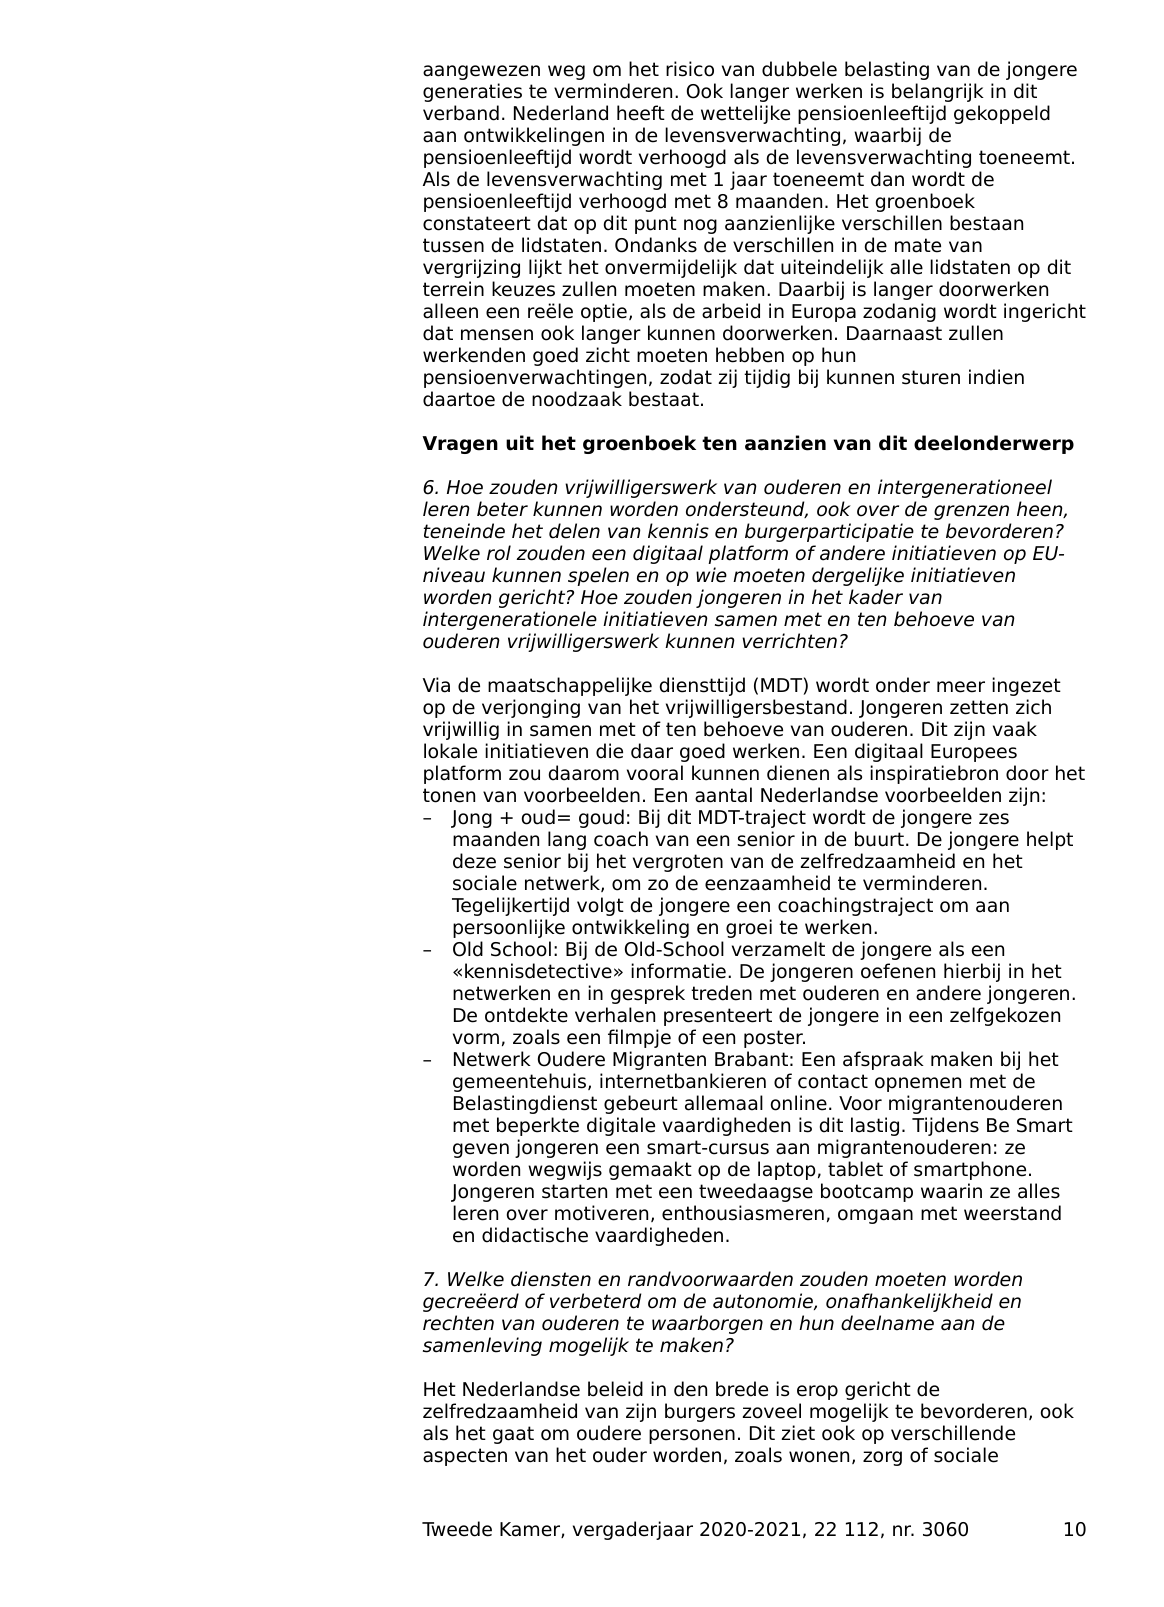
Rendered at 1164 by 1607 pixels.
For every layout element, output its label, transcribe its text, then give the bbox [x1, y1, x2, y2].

text Via de maatschappelijke diensttijd (MDT) wordt onder meer ingezet op de verjonging van het vrijwilligersbestand. Jongeren zetten zich vrijwillig in samen met of ten behoeve van ouderen. Dit zijn vaak lokale initiatieven die daar goed werken. Een digitaal Europees platform zou daarom vooral kunnen dienen als inspiratiebron door het tonen van voorbeelden. Een aantal Nederlandse voorbeelden zijn: [422, 675, 1087, 807]
subtitle Vragen uit het groenboek ten aanzien van dit deelonderwerp [422, 433, 1087, 455]
text – Netwerk Oudere Migranten Brabant: Een afspraak maken bij het gemeentehuis, internetbankieren of contact opnemen met de Belastingdienst gebeurt allemaal online. Voor migrantenouderen met beperkte digitale vaardigheden is dit lastig. Tijdens Be Smart geven jongeren een smart-cursus aan migrantenouderen: ze worden wegwijs gemaakt op de laptop, tablet of smartphone. Jongeren starten met een tweedaagse bootcamp waarin ze alles leren over motiveren, enthousiasmeren, omgaan met weerstand en didactische vaardigheden. [422, 1049, 1087, 1247]
text Het Nederlandse beleid in den brede is erop gericht de zelfredzaamheid van zijn burgers zoveel mogelijk te bevorderen, ook als het gaat om oudere personen. Dit ziet ook op verschillende aspecten van het ouder worden, zoals wonen, zorg of sociale [422, 1379, 1087, 1467]
text 6. Hoe zouden vrijwilligerswerk van ouderen en intergenerationeel leren beter kunnen worden ondersteund, ook over de grenzen heen, teneinde het delen van kennis en burgerparticipatie te bevorderen? Welke rol zouden een digitaal platform of andere initiatieven op EU-niveau kunnen spelen en op wie moeten dergelijke initiatieven worden gericht? Hoe zouden jongeren in het kader van intergenerationele initiatieven samen met en ten behoeve van ouderen vrijwilligerswerk kunnen verrichten? [422, 477, 1087, 653]
text 7. Welke diensten en randvoorwaarden zouden moeten worden gecreëerd of verbeterd om de autonomie, onafhankelijkheid en rechten van ouderen te waarborgen en hun deelname aan de samenleving mogelijk te maken? [422, 1269, 1087, 1357]
text – Old School: Bij de Old-School verzamelt de jongere als een «kennisdetective» informatie. De jongeren oefenen hierbij in het netwerken en in gesprek treden met ouderen en andere jongeren. De ontdekte verhalen presenteert de jongere in een zelfgekozen vorm, zoals een filmpje of een poster. [422, 939, 1087, 1049]
text aangewezen weg om het risico van dubbele belasting van de jongere generaties te verminderen. Ook langer werken is belangrijk in dit verband. Nederland heeft de wettelijke pensioenleeftijd gekoppeld aan ontwikkelingen in de levensverwachting, waarbij de pensioenleeftijd wordt verhoogd als de levensverwachting toeneemt. Als de levensverwachting met 1 jaar toeneemt dan wordt de pensioenleeftijd verhoogd met 8 maanden. Het groenboek constateert dat op dit punt nog aanzienlijke verschillen bestaan tussen de lidstaten. Ondanks de verschillen in de mate van vergrijzing lijkt het onvermijdelijk dat uiteindelijk alle lidstaten op dit terrein keuzes zullen moeten maken. Daarbij is langer doorwerken alleen een reële optie, als de arbeid in Europa zodanig wordt ingericht dat mensen ook langer kunnen doorwerken. Daarnaast zullen werkenden goed zicht moeten hebben op hun pensioenverwachtingen, zodat zij tijdig bij kunnen sturen indien daartoe de noodzaak bestaat. [422, 59, 1087, 411]
text – Jong + oud= goud: Bij dit MDT-traject wordt de jongere zes maanden lang coach van een senior in de buurt. De jongere helpt deze senior bij het vergroten van de zelfredzaamheid en het sociale netwerk, om zo de eenzaamheid te verminderen. Tegelijkertijd volgt de jongere een coachingstraject om aan persoonlijke ontwikkeling en groei te werken. [422, 807, 1087, 939]
